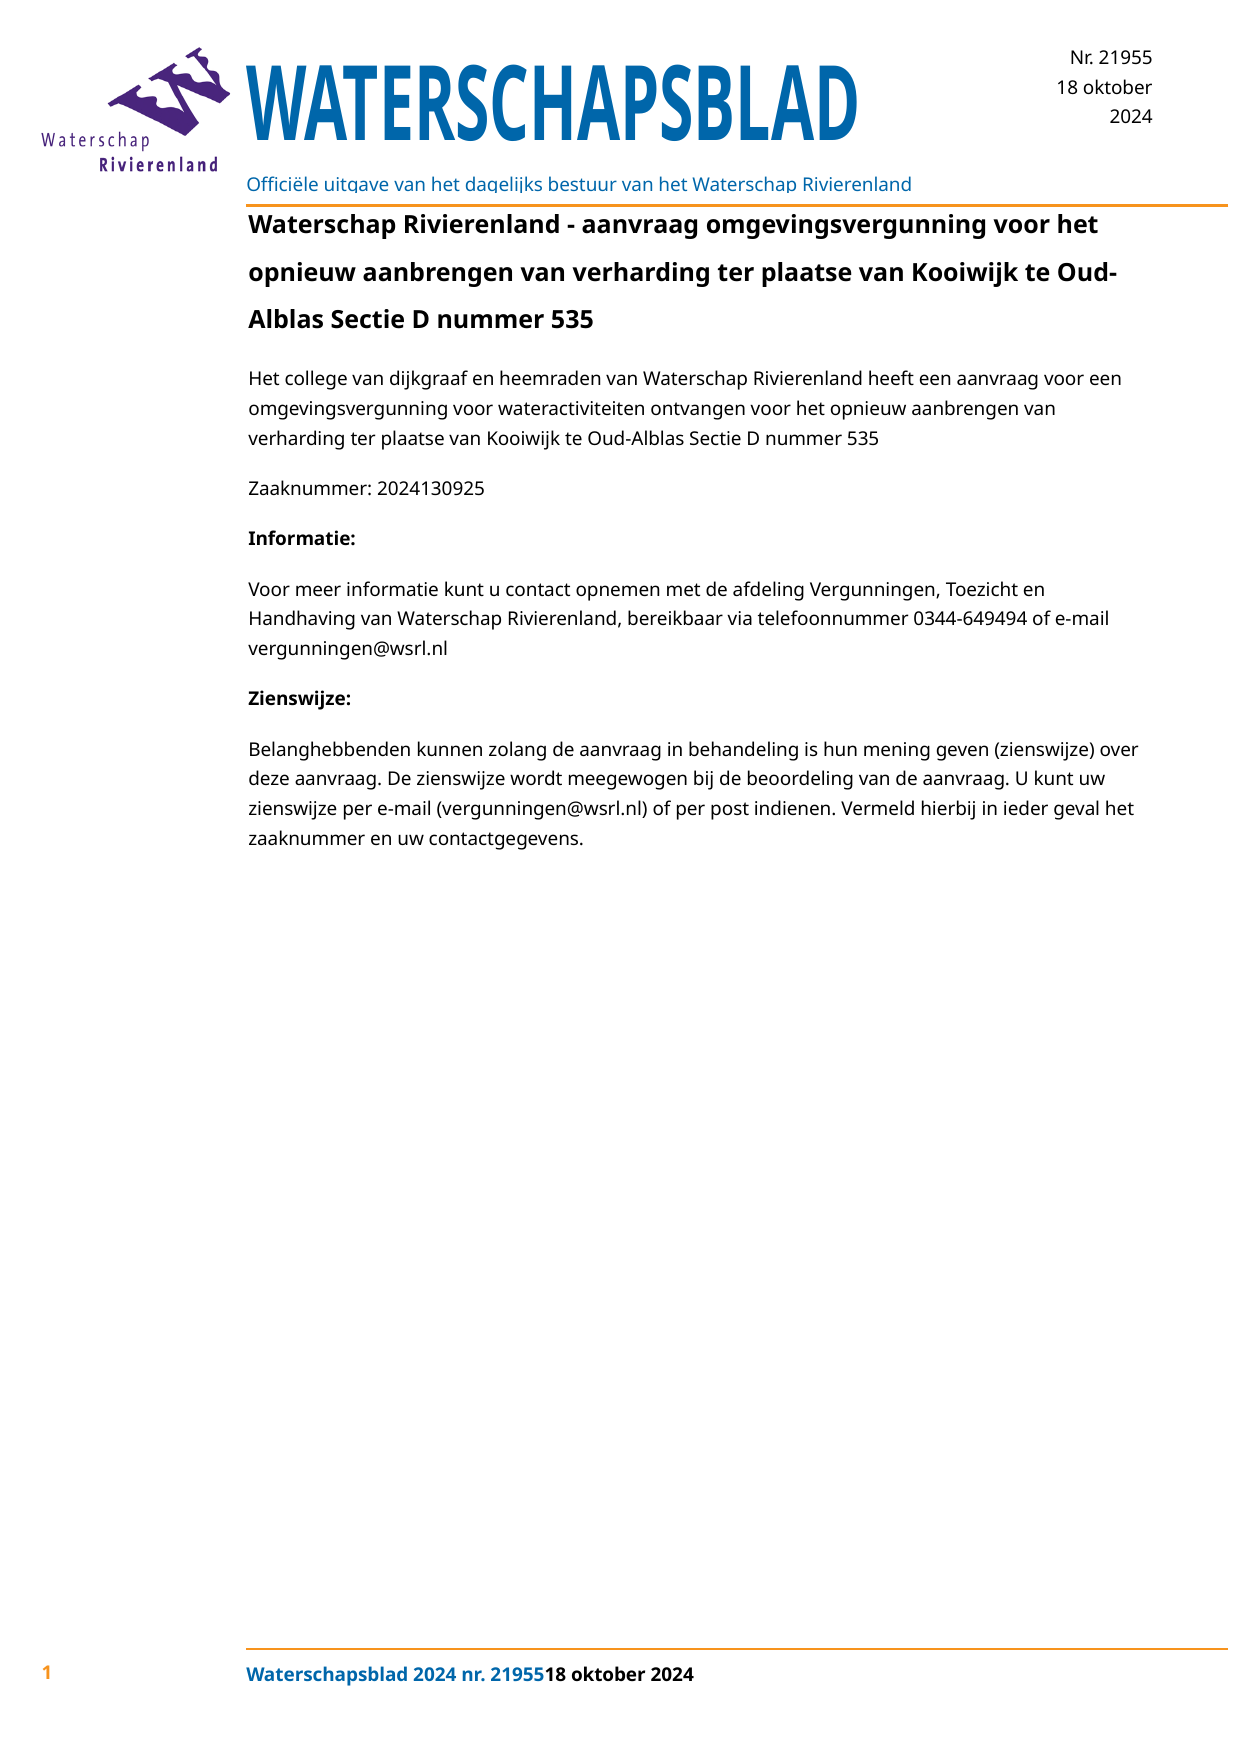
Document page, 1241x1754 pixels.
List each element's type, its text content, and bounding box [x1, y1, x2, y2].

text Zaaknummer: 2024130925 [248, 475, 1152, 501]
text Informatie: [248, 526, 1152, 551]
text Waterschap Rivierenland - aanvraag omgevingsvergunning voor het opnieuw aanbrengen van verharding ter plaatse van Kooiwijk te Oud-Alblas Sectie D nummer 535 [248, 207, 1152, 336]
text Voor meer informatie kunt u contact opnemen met de afdeling Vergunningen, Toezicht en Handhaving van Waterschap Rivierenland, bereikbaar via telefoonnummer 0344-649494 of e-mail vergunningen@wsrl.nl [248, 576, 1152, 661]
text Belanghebbenden kunnen zolang de aanvraag in behandeling is hun mening geven (zienswijze) over deze aanvraag. De zienswijze wordt meegewogen bij de beoordeling van de aanvraag. U kunt uw zienswijze per e-mail (vergunningen@wsrl.nl) of per post indienen. Vermeld hierbij in ieder geval het zaaknummer en uw contactgegevens. [248, 736, 1152, 850]
text Zienswijze: [248, 686, 1152, 711]
picture [41, 47, 231, 172]
text Het college van dijkgraaf en heemraden van Waterschap Rivierenland heeft een aanvraag voor een omgevingsvergunning voor wateractiviteiten ontvangen voor het opnieuw aanbrengen van verharding ter plaatse van Kooiwijk te Oud-Alblas Sectie D nummer 535 [248, 366, 1152, 450]
